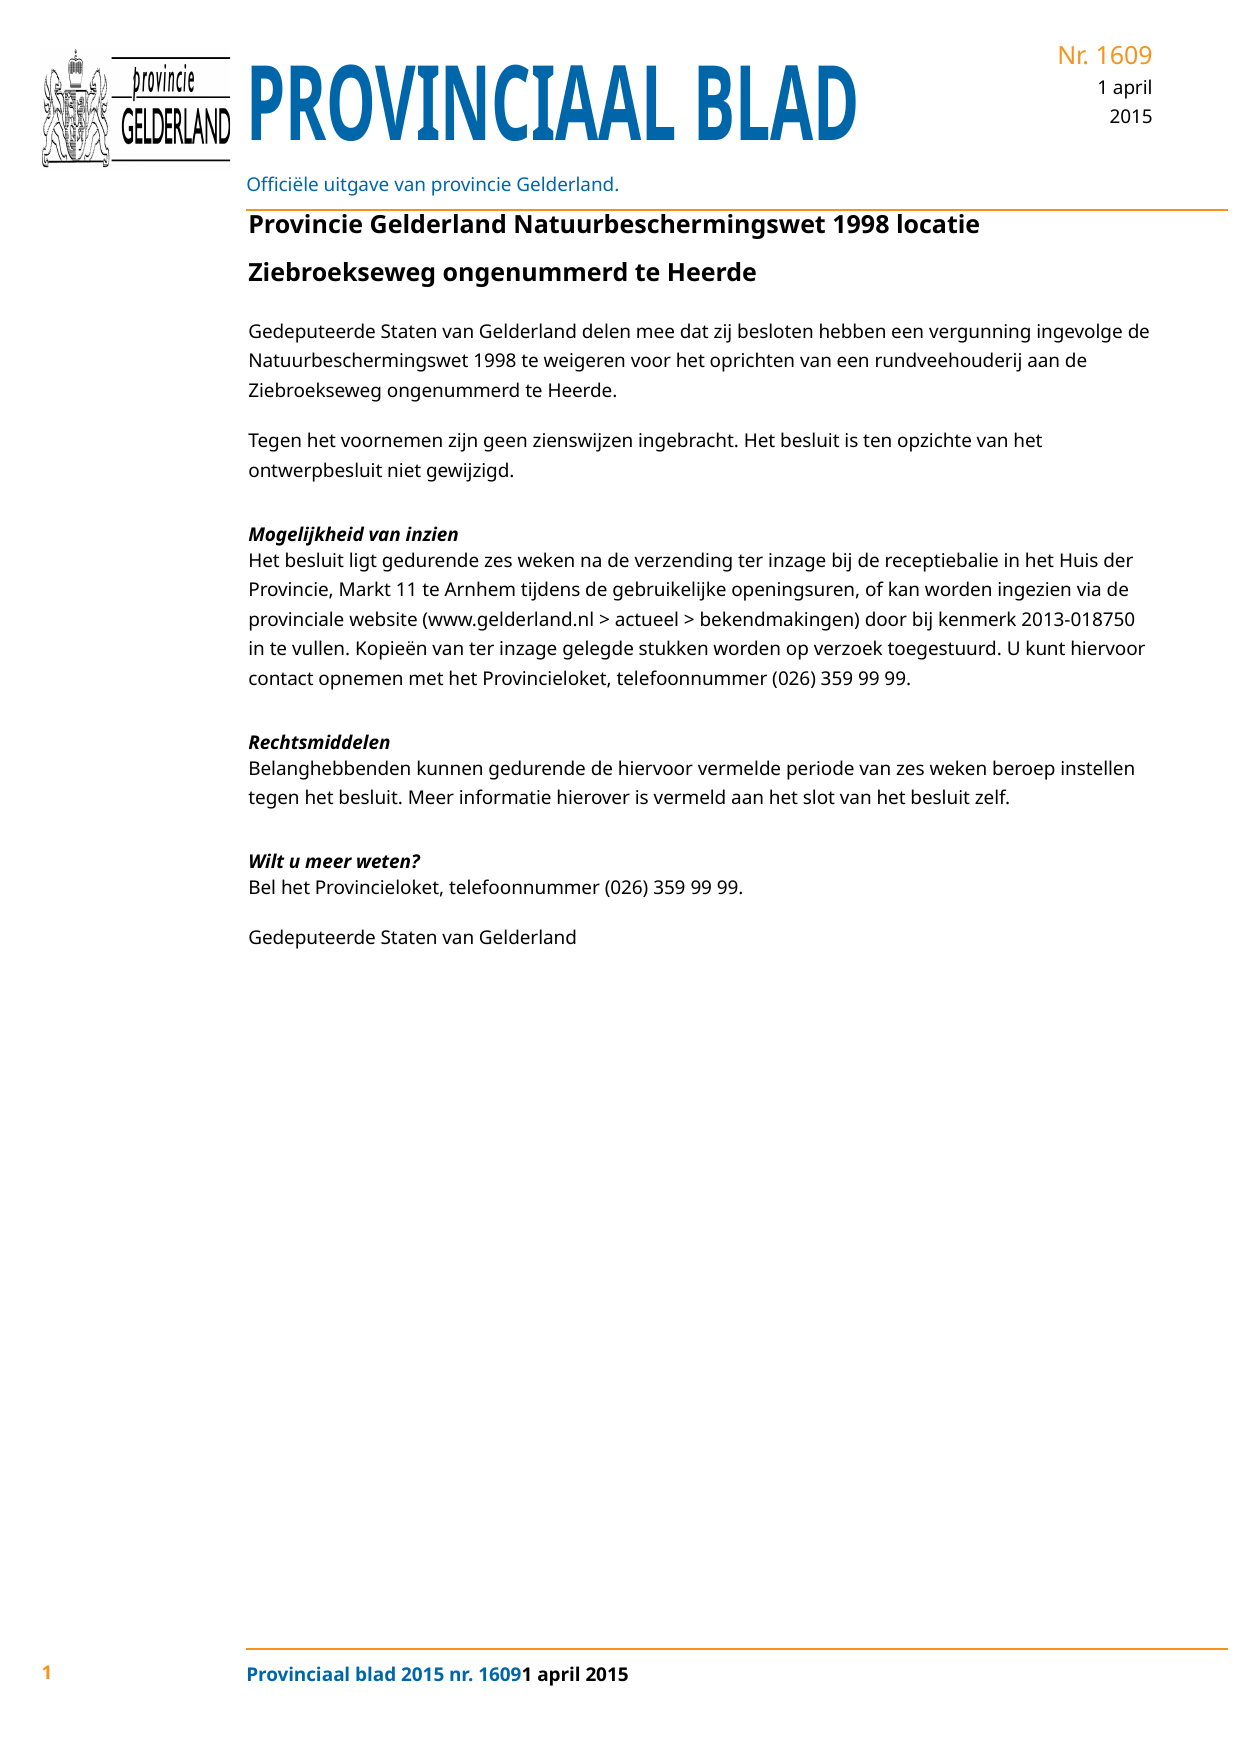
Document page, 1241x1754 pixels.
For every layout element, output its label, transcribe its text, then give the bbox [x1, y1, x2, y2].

text Het besluit ligt gedurende zes weken na de verzending ter inzage bij de receptiebalie in het Huis der Provincie, Markt 11 te Arnhem tijdens de gebruikelijke openingsuren, of kan worden ingezien via de provinciale website (www.gelderland.nl > actueel > bekendmakingen) door bij kenmerk 2013-018750 in te vullen. Kopieën van ter inzage gelegde stukken worden op verzoek toegestuurd. U kunt hiervoor contact opnemen met het Provincieloket, telefoonnummer (026) 359 99 99. [248, 547, 1152, 691]
text Belanghebbenden kunnen gedurende de hiervoor vermelde periode van zes weken beroep instellen tegen het besluit. Meer informatie hierover is vermeld aan het slot van het besluit zelf. [248, 755, 1152, 810]
text Gedeputeerde Staten van Gelderland delen mee dat zij besloten hebben een vergunning ingevolge de Natuurbeschermingswet 1998 te weigeren voor het oprichten van een rundveehouderij aan de Ziebroekseweg ongenummerd te Heerde. [248, 318, 1152, 403]
picture [41, 47, 231, 172]
text Provincie Gelderland Natuurbeschermingswet 1998 locatie Ziebroekseweg ongenummerd te Heerde [248, 211, 1152, 288]
text Gedeputeerde Staten van Gelderland [248, 924, 1152, 950]
text Tegen het voornemen zijn geen zienswijzen ingebracht. Het besluit is ten opzichte van het ontwerpbesluit niet gewijzigd. [248, 427, 1152, 483]
text Wilt u meer weten? [248, 848, 1152, 874]
text Mogelijkheid van inzien [248, 521, 1152, 547]
text Rechtsmiddelen [248, 729, 1152, 755]
text Bel het Provincieloket, telefoonnummer (026) 359 99 99. [248, 874, 1152, 900]
